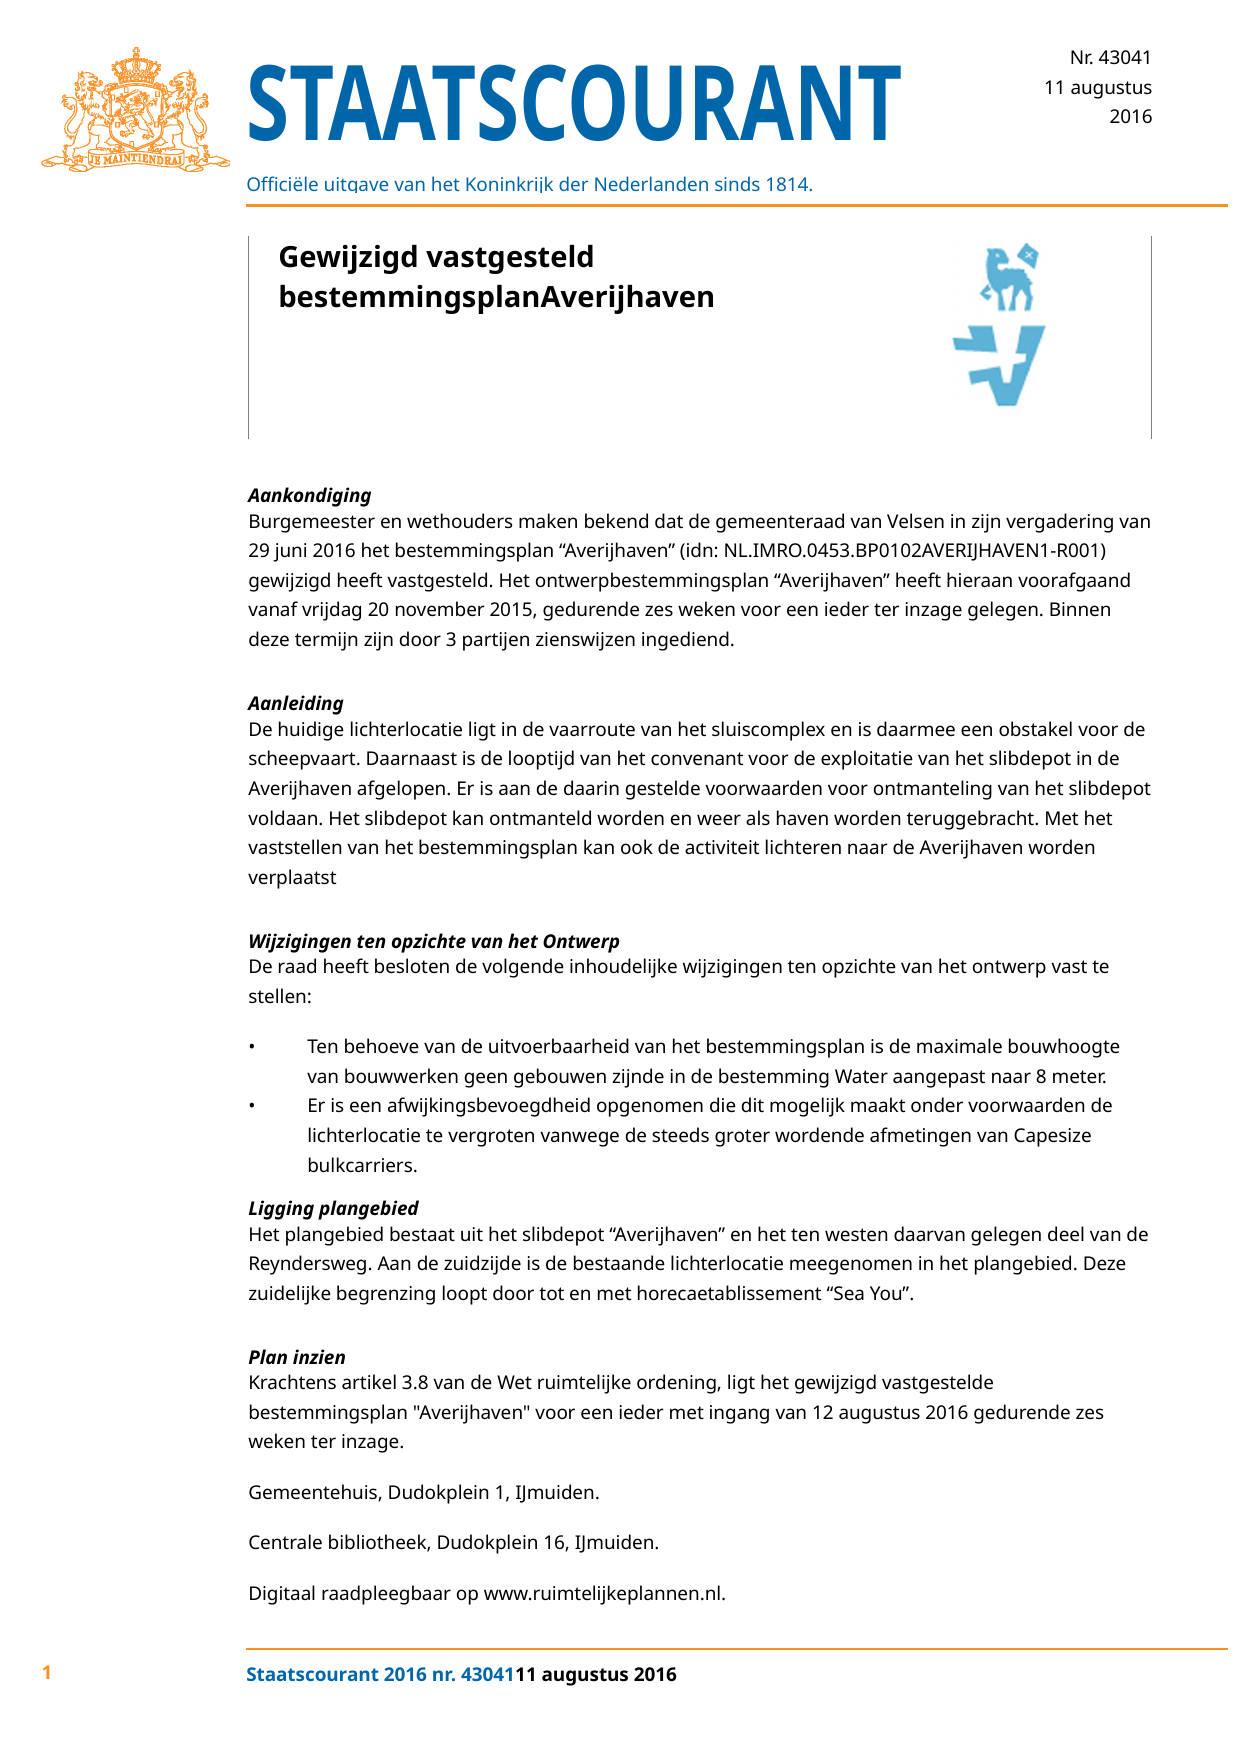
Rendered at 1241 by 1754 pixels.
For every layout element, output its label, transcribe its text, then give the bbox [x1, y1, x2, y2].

text Digitaal raadpleegbaar op www.ruimtelijkeplannen.nl. [248, 1580, 1152, 1606]
text Ligging plangebied [248, 1195, 1152, 1221]
list Ten behoeve van de uitvoerbaarheid van het bestemmingsplan is de maximale bouwhoogte van bouwwerken geen gebouwen zijnde in de bestemming Water aangepast naar 8 meter. [248, 1033, 1152, 1089]
picture [946, 236, 1055, 414]
text Krachtens artikel 3.8 van de Wet ruimtelijke ordening, ligt het gewijzigd vastgestelde bestemmingsplan "Averijhaven" voor een ieder met ingang van 12 augustus 2016 gedurende zes weken ter inzage. [248, 1369, 1152, 1454]
table_header [1055, 236, 1151, 413]
table_header Gewijzigd vastgesteld bestemmingsplanAverijhaven [249, 236, 850, 439]
text De huidige lichterlocatie ligt in de vaarroute van het sluiscomplex en is daarmee een obstakel voor de scheepvaart. Daarnaast is de looptijd van het convenant voor de exploitatie van het slibdepot in de Averijhaven afgelopen. Er is aan de daarin gestelde voorwaarden voor ontmanteling van het slibdepot voldaan. Het slibdepot kan ontmanteld worden en weer als haven worden teruggebracht. Met het vaststellen van het bestemmingsplan kan ook de activiteit lichteren naar de Averijhaven worden verplaatst [248, 716, 1152, 889]
picture [41, 47, 231, 172]
text Burgemeester en wethouders maken bekend dat de gemeenteraad van Velsen in zijn vergadering van 29 juni 2016 het bestemmingsplan “Averijhaven” (idn: NL.IMRO.0453.BP0102AVERIJHAVEN1-R001) gewijzigd heeft vastgesteld. Het ontwerpbestemmingsplan “Averijhaven” heeft hieraan voorafgaand vanaf vrijdag 20 november 2015, gedurende zes weken voor een ieder ter inzage gelegen. Binnen deze termijn zijn door 3 partijen zienswijzen ingediend. [248, 508, 1152, 652]
table_header [850, 236, 946, 413]
text Gemeentehuis, Dudokplein 1, IJmuiden. [248, 1479, 1152, 1505]
text Wijzigingen ten opzichte van het Ontwerp [248, 928, 1152, 953]
text Centrale bibliotheek, Dudokplein 16, IJmuiden. [248, 1529, 1152, 1555]
text Aankondiging [248, 482, 1152, 508]
list Er is een afwijkingsbevoegdheid opgenomen die dit mogelijk maakt onder voorwaarden de lichterlocatie te vergroten vanwege de steeds groter wordende afmetingen van Capesize bulkcarriers. [248, 1093, 1152, 1178]
text Het plangebied bestaat uit het slibdepot “Averijhaven” en het ten westen daarvan gelegen deel van de Reyndersweg. Aan de zuidzijde is de bestaande lichterlocatie meegenomen in het plangebied. Deze zuidelijke begrenzing loopt door tot en met horecaetablissement “Sea You”. [248, 1221, 1152, 1306]
table_header [850, 414, 1151, 439]
text De raad heeft besloten de volgende inhoudelijke wijzigingen ten opzichte van het ontwerp vast te stellen: [248, 953, 1152, 1009]
text Plan inzien [248, 1344, 1152, 1369]
text Aanleiding [248, 690, 1152, 716]
